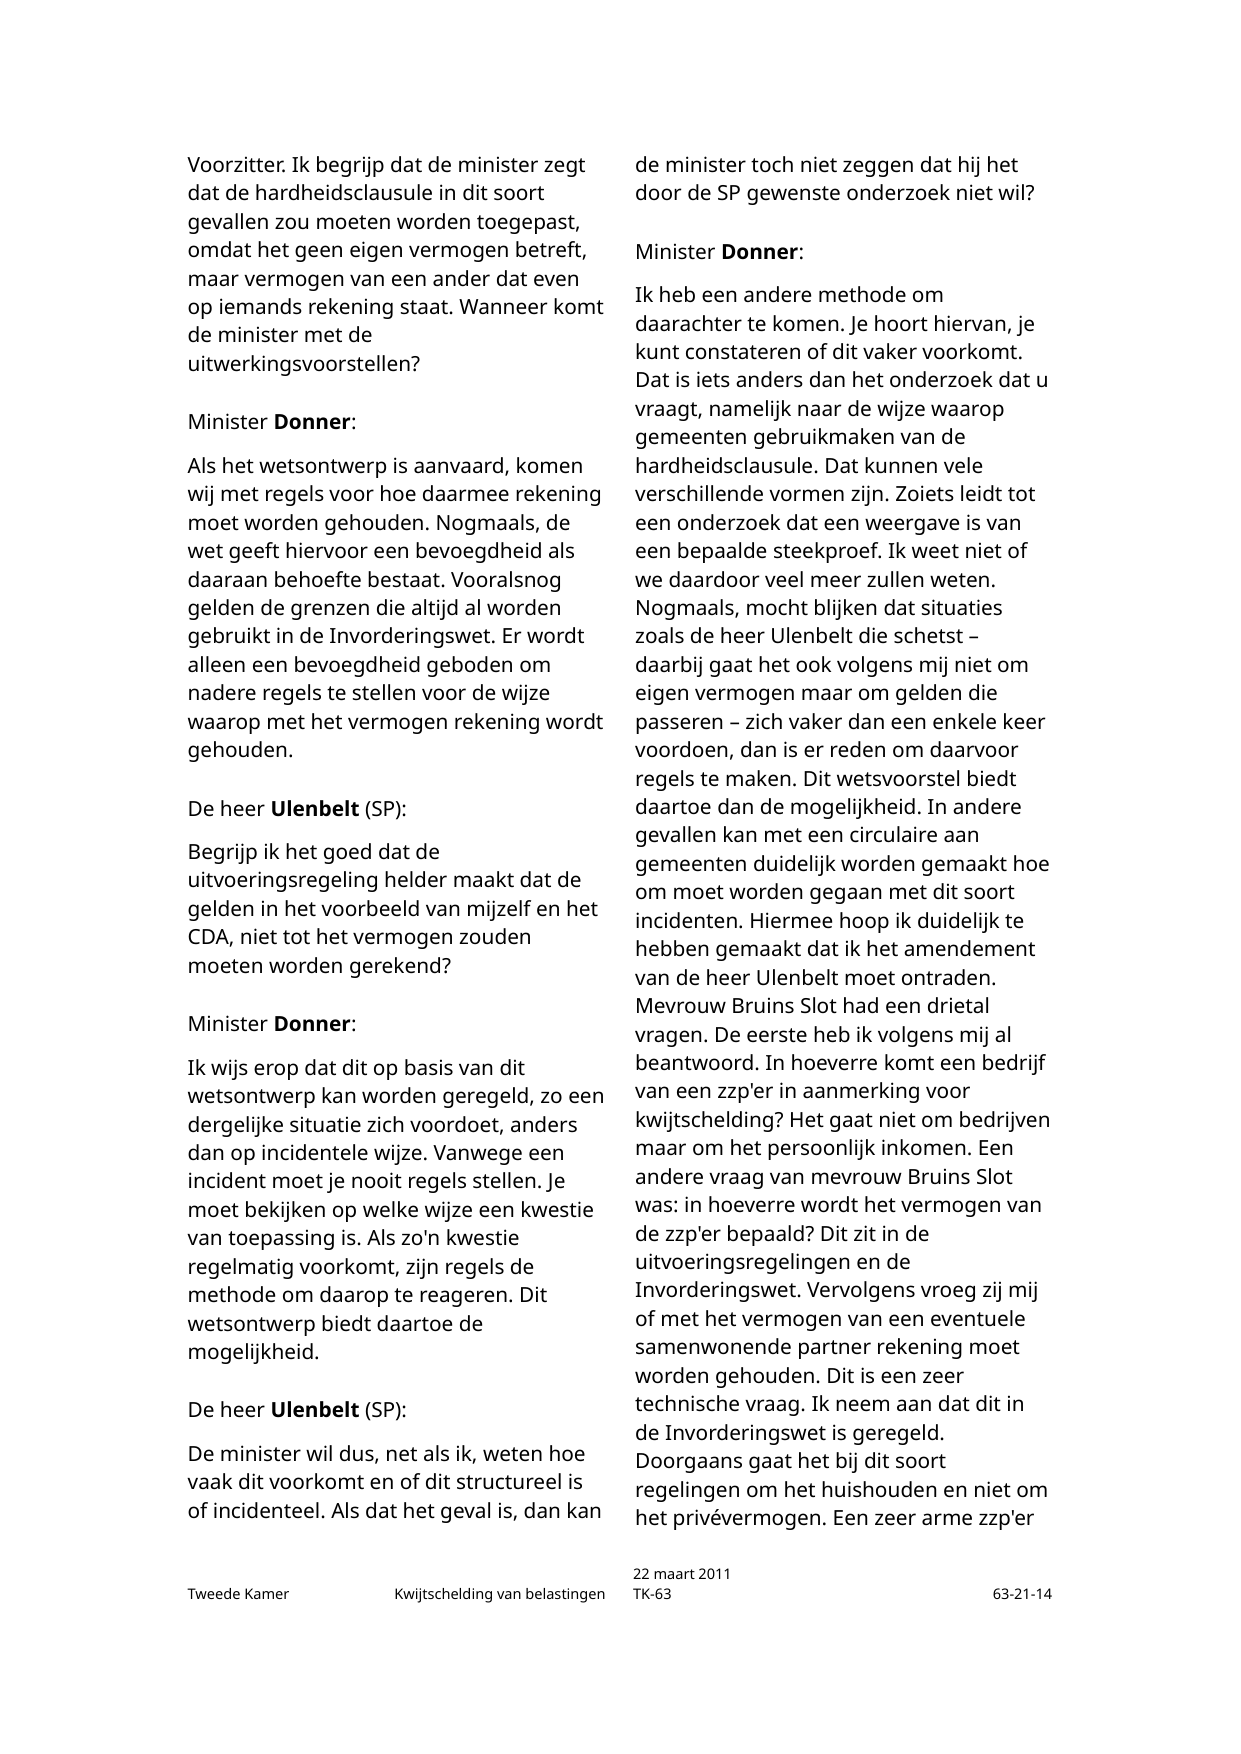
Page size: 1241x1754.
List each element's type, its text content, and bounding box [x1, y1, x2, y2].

text de minister toch niet zeggen dat hij het door de SP gewenste onderzoek niet wil? [635, 150, 1053, 207]
text Minister Donner: [635, 237, 1053, 265]
text Ik wijs erop dat dit op basis van dit wetsontwerp kan worden geregeld, zo een dergelijke situatie zich voordoet, anders dan op incidentele wijze. Vanwege een incident moet je nooit regels stellen. Je moet bekijken op welke wijze een kwestie van toepassing is. Als zo'n kwestie regelmatig voorkomt, zijn regels de methode om daarop te reageren. Dit wetsontwerp biedt daartoe de mogelijkheid. [187, 1053, 605, 1366]
text Begrijp ik het goed dat de uitvoeringsregeling helder maakt dat de gelden in het voorbeeld van mijzelf en het CDA, niet tot het vermogen zouden moeten worden gerekend? [187, 837, 605, 979]
text De heer Ulenbelt (SP): [187, 794, 605, 822]
text De minister wil dus, net als ik, weten hoe vaak dit voorkomt en of dit structureel is of incidenteel. Als dat het geval is, dan kan [187, 1439, 605, 1524]
text Als het wetsontwerp is aanvaard, komen wij met regels voor hoe daarmee rekening moet worden gehouden. Nogmaals, de wet geeft hiervoor een bevoegdheid als daaraan behoefte bestaat. Vooralsnog gelden de grenzen die altijd al worden gebruikt in de Invorderingswet. Er wordt alleen een bevoegdheid geboden om nadere regels te stellen voor de wijze waarop met het vermogen rekening wordt gehouden. [187, 451, 605, 764]
text Ik heb een andere methode om daarachter te komen. Je hoort hiervan, je kunt constateren of dit vaker voorkomt. Dat is iets anders dan het onderzoek dat u vraagt, namelijk naar de wijze waarop gemeenten gebruikmaken van de hardheidsclausule. Dat kunnen vele verschillende vormen zijn. Zoiets leidt tot een onderzoek dat een weergave is van een bepaalde steekproef. Ik weet niet of we daardoor veel meer zullen weten. Nogmaals, mocht blijken dat situaties zoals de heer Ulenbelt die schetst – daarbij gaat het ook volgens mij niet om eigen vermogen maar om gelden die passeren – zich vaker dan een enkele keer voordoen, dan is er reden om daarvoor regels te maken. Dit wetsvoorstel biedt daartoe dan de mogelijkheid. In andere gevallen kan met een circulaire aan gemeenten duidelijk worden gemaakt hoe om moet worden gegaan met dit soort incidenten. Hiermee hoop ik duidelijk te hebben gemaakt dat ik het amendement van de heer Ulenbelt moet ontraden. [635, 280, 1053, 991]
text Minister Donner: [187, 1009, 605, 1038]
text De heer Ulenbelt (SP): [187, 1396, 605, 1424]
text Voorzitter. Ik begrijp dat de minister zegt dat de hardheidsclausule in dit soort gevallen zou moeten worden toegepast, omdat het geen eigen vermogen betreft, maar vermogen van een ander dat even op iemands rekening staat. Wanneer komt de minister met de uitwerkingsvoorstellen? [187, 150, 605, 377]
text Mevrouw Bruins Slot had een drietal vragen. De eerste heb ik volgens mij al beantwoord. In hoeverre komt een bedrijf van een zzp'er in aanmerking voor kwijtschelding? Het gaat niet om bedrijven maar om het persoonlijk inkomen. Een andere vraag van mevrouw Bruins Slot was: in hoeverre wordt het vermogen van de zzp'er bepaald? Dit zit in de uitvoeringsregelingen en de Invorderingswet. Vervolgens vroeg zij mij of met het vermogen van een eventuele samenwonende partner rekening moet worden gehouden. Dit is een zeer technische vraag. Ik neem aan dat dit in de Invorderingswet is geregeld. Doorgaans gaat het bij dit soort regelingen om het huishouden en niet om het privévermogen. Een zeer arme zzp'er [635, 991, 1053, 1532]
text Minister Donner: [187, 407, 605, 436]
